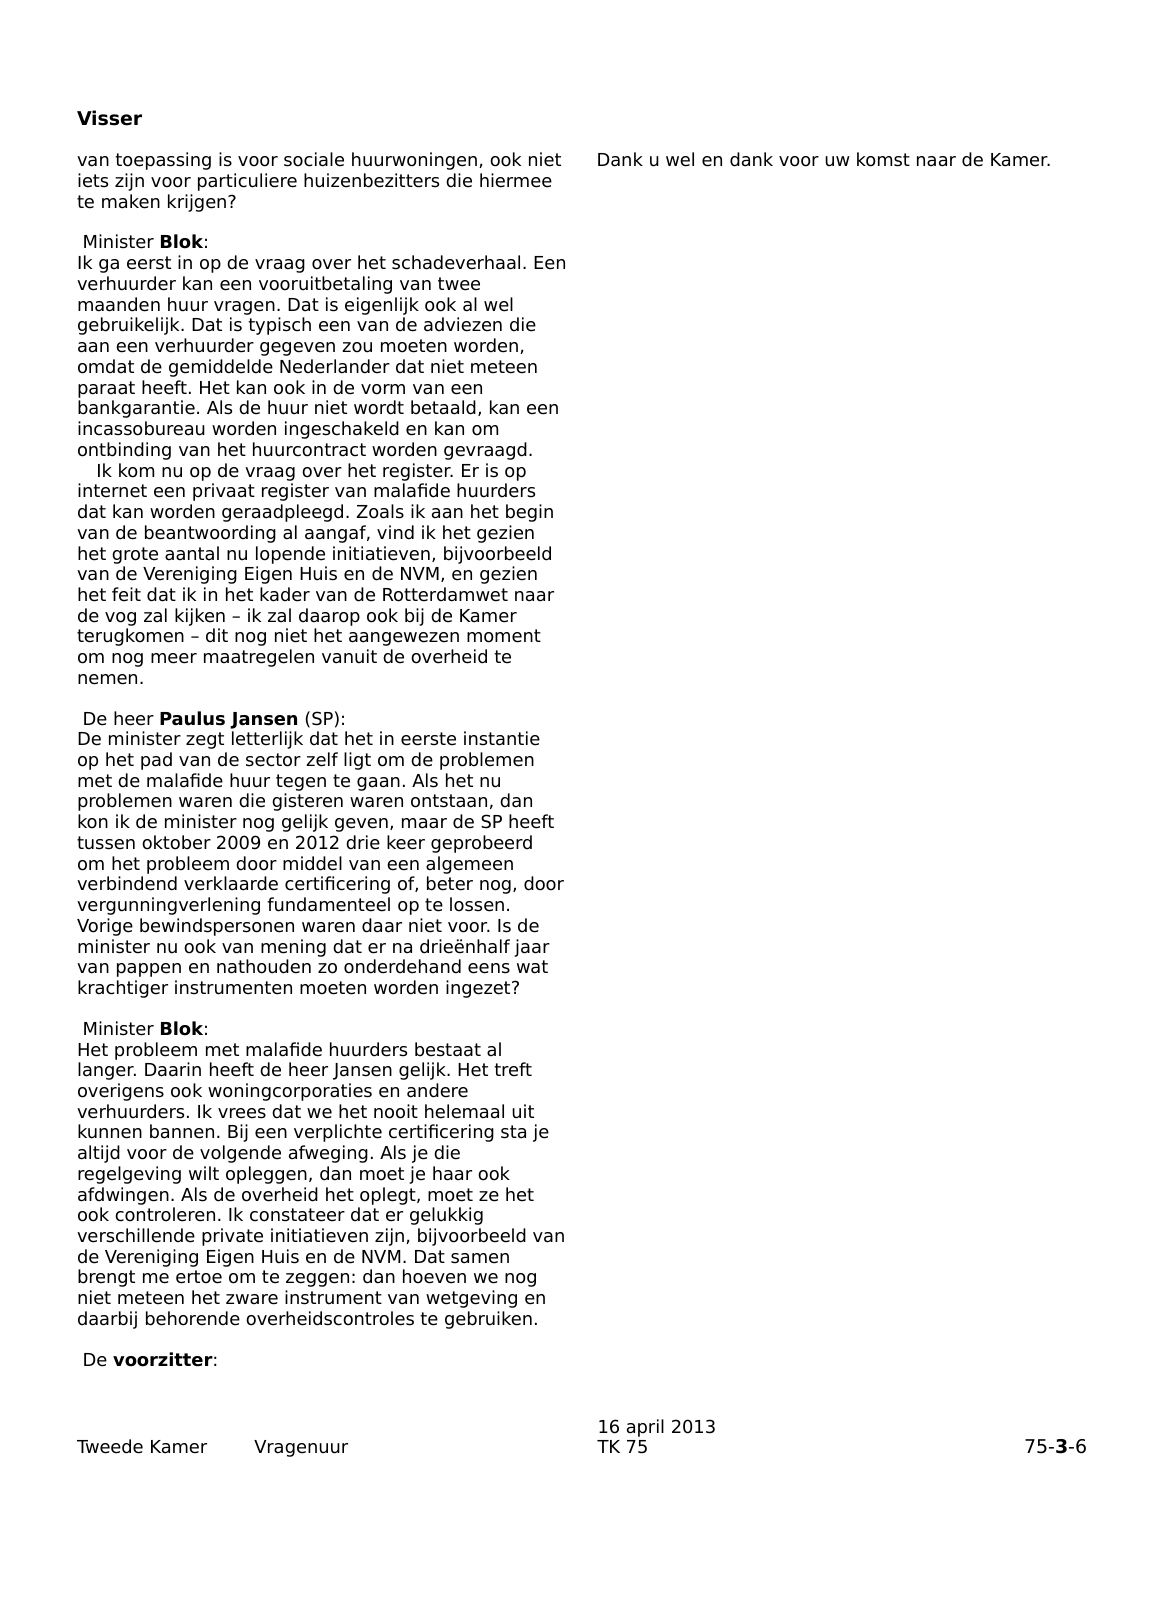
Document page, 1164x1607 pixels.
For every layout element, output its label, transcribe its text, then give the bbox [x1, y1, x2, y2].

text Het probleem met malafide huurders bestaat al langer. Daarin heeft de heer Jansen gelijk. Het treft overigens ook woningcorporaties en andere verhuurders. Ik vrees dat we het nooit helemaal uit kunnen bannen. Bij een verplichte certificering sta je altijd voor de volgende afweging. Als je die regelgeving wilt opleggen, dan moet je haar ook afdwingen. Als de overheid het oplegt, moet ze het ook controleren. Ik constateer dat er gelukkig verschillende private initiatieven zijn, bijvoorbeeld van de Vereniging Eigen Huis en de NVM. Dat samen brengt me ertoe om te zeggen: dan hoeven we nog niet meteen het zware instrument van wetgeving en daarbij behorende overheidscontroles te gebruiken. [77, 1039, 567, 1329]
text van toepassing is voor sociale huurwoningen, ook niet iets zijn voor particuliere huizenbezitters die hiermee te maken krijgen? [77, 150, 567, 212]
text Dank u wel en dank voor uw komst naar de Kamer. [596, 150, 1087, 171]
text Ik kom nu op de vraag over het register. Er is op internet een privaat register van malafide huurders dat kan worden geraadpleegd. Zoals ik aan het begin van de beantwoording al aangaf, vind ik het gezien het grote aantal nu lopende initiatieven, bijvoorbeeld van de Vereniging Eigen Huis en de NVM, en gezien het feit dat ik in het kader van de Rotterdamwet naar de vog zal kijken – ik zal daarop ook bij de Kamer terugkomen – dit nog niet het aangewezen moment om nog meer maatregelen vanuit de overheid te nemen. [77, 460, 567, 688]
text De heer Paulus Jansen (SP): [77, 708, 567, 729]
text De voorzitter: [77, 1349, 567, 1370]
text Minister Blok: [77, 232, 567, 253]
text Minister Blok: [77, 1019, 567, 1039]
text De minister zegt letterlijk dat het in eerste instantie op het pad van de sector zelf ligt om de problemen met de malafide huur tegen te gaan. Als het nu problemen waren die gisteren waren ontstaan, dan kon ik de minister nog gelijk geven, maar de SP heeft tussen oktober 2009 en 2012 drie keer geprobeerd om het probleem door middel van een algemeen verbindend verklaarde certificering of, beter nog, door vergunningverlening fundamenteel op te lossen. Vorige bewindspersonen waren daar niet voor. Is de minister nu ook van mening dat er na drieënhalf jaar van pappen en nathouden zo onderdehand eens wat krachtiger instrumenten moeten worden ingezet? [77, 729, 567, 999]
text Ik ga eerst in op de vraag over het schadeverhaal. Een verhuurder kan een vooruitbetaling van twee maanden huur vragen. Dat is eigenlijk ook al wel gebruikelijk. Dat is typisch een van de adviezen die aan een verhuurder gegeven zou moeten worden, omdat de gemiddelde Nederlander dat niet meteen paraat heeft. Het kan ook in de vorm van een bankgarantie. Als de huur niet wordt betaald, kan een incassobureau worden ingeschakeld en kan om ontbinding van het huurcontract worden gevraagd. [77, 253, 567, 460]
